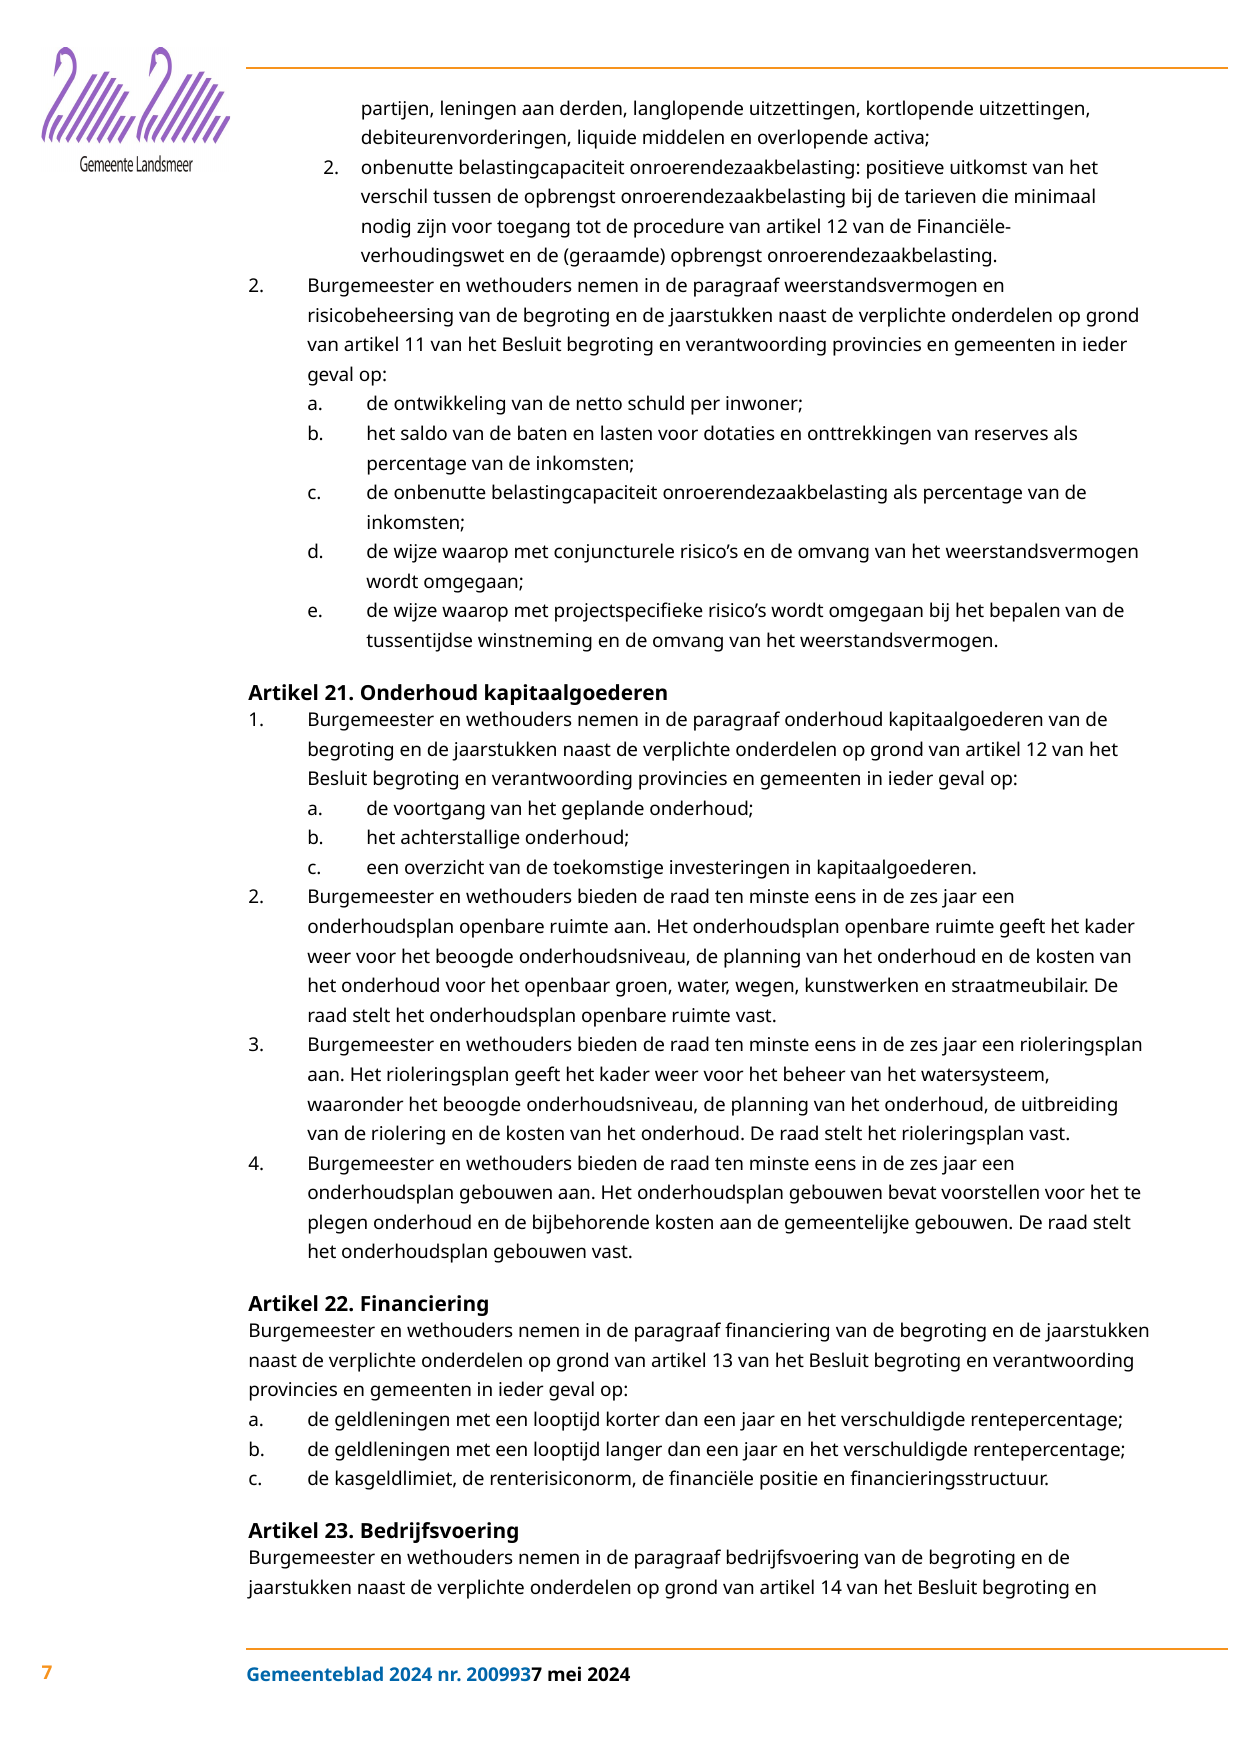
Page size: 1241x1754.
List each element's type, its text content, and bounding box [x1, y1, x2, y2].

list onbenutte belastingcapaciteit onroerendezaakbelasting: positieve uitkomst van het verschil tussen de opbrengst onroerendezaakbelasting bij de tarieven die minimaal nodig zijn voor toegang tot de procedure van artikel 12 van de Financiële-verhoudingswet en de (geraamde) opbrengst onroerendezaakbelasting. [323, 154, 1152, 268]
list de voortgang van het geplande onderhoud; [307, 795, 1152, 821]
list de geldleningen met een looptijd korter dan een jaar en het verschuldigde rentepercentage; [248, 1406, 1152, 1432]
list Burgemeester en wethouders bieden de raad ten minste eens in de zes jaar een rioleringsplan aan. Het rioleringsplan geeft het kader weer voor het beheer van het watersysteem, waaronder het beoogde onderhoudsniveau, de planning van het onderhoud, de uitbreiding van de riolering en de kosten van het onderhoud. De raad stelt het rioleringsplan vast. [248, 1032, 1152, 1146]
list partijen, leningen aan derden, langlopende uitzettingen, kortlopende uitzettingen, debiteurenvorderingen, liquide middelen en overlopende activa; [323, 95, 1152, 150]
picture [41, 47, 231, 172]
list de geldleningen met een looptijd langer dan een jaar en het verschuldigde rentepercentage; [248, 1436, 1152, 1462]
list de ontwikkeling van de netto schuld per inwoner; [307, 391, 1152, 416]
list de onbenutte belastingcapaciteit onroerendezaakbelasting als percentage van de inkomsten; [307, 479, 1152, 535]
list Burgemeester en wethouders bieden de raad ten minste eens in de zes jaar een onderhoudsplan openbare ruimte aan. Het onderhoudsplan openbare ruimte geeft het kader weer voor het beoogde onderhoudsniveau, de planning van het onderhoud en de kosten van het onderhoud voor het openbaar groen, water, wegen, kunstwerken en straatmeubilair. De raad stelt het onderhoudsplan openbare ruimte vast. [248, 884, 1152, 1028]
text Artikel 22. Financiering [248, 1289, 1152, 1317]
list Burgemeester en wethouders nemen in de paragraaf weerstandsvermogen en risicobeheersing van de begroting en de jaarstukken naast de verplichte onderdelen op grond van artikel 11 van het Besluit begroting en verantwoording provincies en gemeenten in ieder geval op: [248, 272, 1152, 387]
list Burgemeester en wethouders nemen in de paragraaf onderhoud kapitaalgoederen van de begroting en de jaarstukken naast de verplichte onderdelen op grond van artikel 12 van het Besluit begroting en verantwoording provincies en gemeenten in ieder geval op: [248, 706, 1152, 791]
text Burgemeester en wethouders nemen in de paragraaf bedrijfsvoering van de begroting en de jaarstukken naast de verplichte onderdelen op grond van artikel 14 van het Besluit begroting en [248, 1544, 1152, 1599]
list de wijze waarop met projectspecifieke risico’s wordt omgegaan bij het bepalen van de tussentijdse winstneming en de omvang van het weerstandsvermogen. [307, 598, 1152, 653]
text Artikel 21. Onderhoud kapitaalgoederen [248, 678, 1152, 706]
list een overzicht van de toekomstige investeringen in kapitaalgoederen. [307, 854, 1152, 880]
list de wijze waarop met conjuncturele risico’s en de omvang van het weerstandsvermogen wordt omgegaan; [307, 538, 1152, 594]
text Artikel 23. Bedrijfsvoering [248, 1516, 1152, 1544]
list Burgemeester en wethouders bieden de raad ten minste eens in de zes jaar een onderhoudsplan gebouwen aan. Het onderhoudsplan gebouwen bevat voorstellen voor het te plegen onderhoud en de bijbehorende kosten aan de gemeentelijke gebouwen. De raad stelt het onderhoudsplan gebouwen vast. [248, 1150, 1152, 1264]
text Burgemeester en wethouders nemen in de paragraaf financiering van de begroting en de jaarstukken naast de verplichte onderdelen op grond van artikel 13 van het Besluit begroting en verantwoording provincies en gemeenten in ieder geval op: [248, 1317, 1152, 1402]
list het saldo van de baten en lasten voor dotaties en onttrekkingen van reserves als percentage van de inkomsten; [307, 420, 1152, 476]
list de kasgeldlimiet, de renterisiconorm, de financiële positie en financieringsstructuur. [248, 1465, 1152, 1491]
list het achterstallige onderhoud; [307, 824, 1152, 850]
